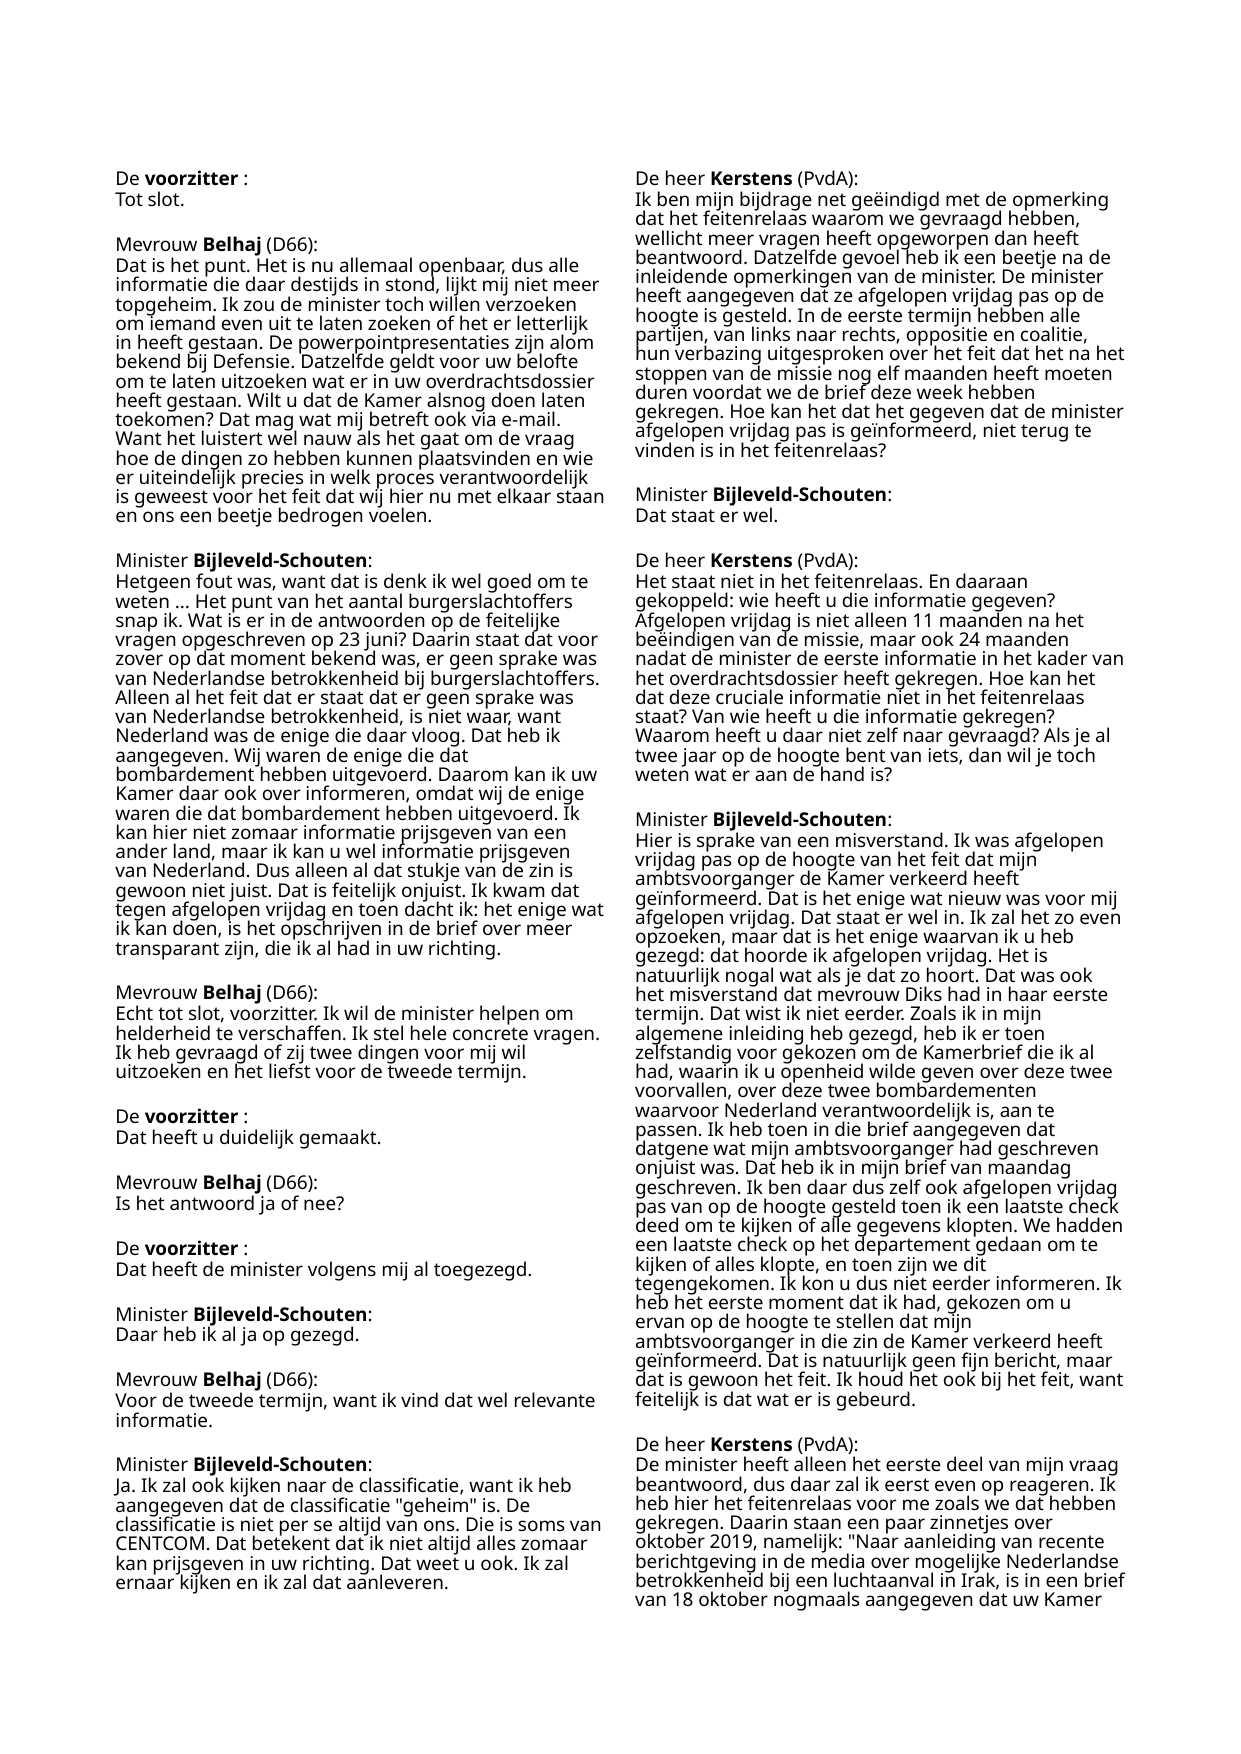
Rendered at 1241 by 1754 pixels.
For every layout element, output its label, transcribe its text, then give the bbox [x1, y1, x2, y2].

text Ik ben mijn bijdrage net geëindigd met de opmerking dat het feitenrelaas waarom we gevraagd hebben, wellicht meer vragen heeft opgeworpen dan heeft beantwoord. Datzelfde gevoel heb ik een beetje na de inleidende opmerkingen van de minister. De minister heeft aangegeven dat ze afgelopen vrijdag pas op de hoogte is gesteld. In de eerste termijn hebben alle partijen, van links naar rechts, oppositie en coalitie, hun verbazing uitgesproken over het feit dat het na het stoppen van de missie nog elf maanden heeft moeten duren voordat we de brief deze week hebben gekregen. Hoe kan het dat het gegeven dat de minister afgelopen vrijdag pas is geïnformeerd, niet terug te vinden is in het feitenrelaas? [635, 191, 1125, 461]
text Dat is het punt. Het is nu allemaal openbaar, dus alle informatie die daar destijds in stond, lijkt mij niet meer topgeheim. Ik zou de minister toch willen verzoeken om iemand even uit te laten zoeken of het er letterlijk in heeft gestaan. De powerpointpresentaties zijn alom bekend bij Defensie. Datzelfde geldt voor uw belofte om te laten uitzoeken wat er in uw overdrachtsdossier heeft gestaan. Wilt u dat de Kamer alsnog doen laten toekomen? Dat mag wat mij betreft ook via e-mail. Want het luistert wel nauw als het gaat om de vraag hoe de dingen zo hebben kunnen plaatsvinden en wie er uiteindelijk precies in welk proces verantwoordelijk is geweest voor het feit dat wij hier nu met elkaar staan en ons een beetje bedrogen voelen. [115, 257, 605, 527]
text De heer Kerstens (PvdA): [635, 165, 1125, 191]
text Mevrouw Belhaj (D66): [115, 1169, 605, 1195]
text Is het antwoord ja of nee? [115, 1195, 605, 1214]
text Minister Bijleveld-Schouten: [635, 806, 1125, 832]
text Minister Bijleveld-Schouten: [635, 482, 1125, 507]
text Tot slot. [115, 191, 605, 210]
text De heer Kerstens (PvdA): [635, 1431, 1125, 1456]
text Mevrouw Belhaj (D66): [115, 231, 605, 257]
text Mevrouw Belhaj (D66): [115, 1367, 605, 1392]
text Het staat niet in het feitenrelaas. En daaraan gekoppeld: wie heeft u die informatie gegeven? Afgelopen vrijdag is niet alleen 11 maanden na het beëindigen van de missie, maar ook 24 maanden nadat de minister de eerste informatie in het kader van het overdrachtsdossier heeft gekregen. Hoe kan het dat deze cruciale informatie niet in het feitenrelaas staat? Van wie heeft u die informatie gekregen? Waarom heeft u daar niet zelf naar gevraagd? Als je al twee jaar op de hoogte bent van iets, dan wil je toch weten wat er aan de hand is? [635, 573, 1125, 785]
text Mevrouw Belhaj (D66): [115, 979, 605, 1005]
text Dat heeft de minister volgens mij al toegezegd. [115, 1261, 605, 1280]
text De voorzitter : [115, 1103, 605, 1129]
text Voor de tweede termijn, want ik vind dat wel relevante informatie. [115, 1392, 605, 1431]
text De voorzitter : [115, 1235, 605, 1261]
text De minister heeft alleen het eerste deel van mijn vraag beantwoord, dus daar zal ik eerst even op reageren. Ik heb hier het feitenrelaas voor me zoals we dat hebben gekregen. Daarin staan een paar zinnetjes over oktober 2019, namelijk: "Naar aanleiding van recente berichtgeving in de media over mogelijke Nederlandse betrokkenheid bij een luchtaanval in Irak, is in een brief van 18 oktober nogmaals aangegeven dat uw Kamer [635, 1456, 1125, 1611]
text Daar heb ik al ja op gezegd. [115, 1326, 605, 1346]
text Minister Bijleveld-Schouten: [115, 1301, 605, 1326]
text Hier is sprake van een misverstand. Ik was afgelopen vrijdag pas op de hoogte van het feit dat mijn ambtsvoorganger de Kamer verkeerd heeft geïnformeerd. Dat is het enige wat nieuw was voor mij afgelopen vrijdag. Dat staat er wel in. Ik zal het zo even opzoeken, maar dat is het enige waarvan ik u heb gezegd: dat hoorde ik afgelopen vrijdag. Het is natuurlijk nogal wat als je dat zo hoort. Dat was ook het misverstand dat mevrouw Diks had in haar eerste termijn. Dat wist ik niet eerder. Zoals ik in mijn algemene inleiding heb gezegd, heb ik er toen zelfstandig voor gekozen om de Kamerbrief die ik al had, waarin ik u openheid wilde geven over deze twee voorvallen, over deze twee bombardementen waarvoor Nederland verantwoordelijk is, aan te passen. Ik heb toen in die brief aangegeven dat datgene wat mijn ambtsvoorganger had geschreven onjuist was. Dat heb ik in mijn brief van maandag geschreven. Ik ben daar dus zelf ook afgelopen vrijdag pas van op de hoogte gesteld toen ik een laatste check deed om te kijken of alle gegevens klopten. We hadden een laatste check op het departement gedaan om te kijken of alles klopte, en toen zijn we dit tegengekomen. Ik kon u dus niet eerder informeren. Ik heb het eerste moment dat ik had, gekozen om u ervan op de hoogte te stellen dat mijn ambtsvoorganger in die zin de Kamer verkeerd heeft geïnformeerd. Dat is natuurlijk geen fijn bericht, maar dat is gewoon het feit. Ik houd het ook bij het feit, want feitelijk is dat wat er is gebeurd. [635, 832, 1125, 1410]
text Minister Bijleveld-Schouten: [115, 1452, 605, 1477]
text Dat staat er wel. [635, 507, 1125, 527]
text De voorzitter : [115, 165, 605, 191]
text De heer Kerstens (PvdA): [635, 547, 1125, 573]
text Dat heeft u duidelijk gemaakt. [115, 1129, 605, 1148]
text Echt tot slot, voorzitter. Ik wil de minister helpen om helderheid te verschaffen. Ik stel hele concrete vragen. Ik heb gevraagd of zij twee dingen voor mij wil uitzoeken en het liefst voor de tweede termijn. [115, 1005, 605, 1082]
text Hetgeen fout was, want dat is denk ik wel goed om te weten ... Het punt van het aantal burgerslachtoffers snap ik. Wat is er in de antwoorden op de feitelijke vragen opgeschreven op 23 juni? Daarin staat dat voor zover op dat moment bekend was, er geen sprake was van Nederlandse betrokkenheid bij burgerslachtoffers. Alleen al het feit dat er staat dat er geen sprake was van Nederlandse betrokkenheid, is niet waar, want Nederland was de enige die daar vloog. Dat heb ik aangegeven. Wij waren de enige die dat bombardement hebben uitgevoerd. Daarom kan ik uw Kamer daar ook over informeren, omdat wij de enige waren die dat bombardement hebben uitgevoerd. Ik kan hier niet zomaar informatie prijsgeven van een ander land, maar ik kan u wel informatie prijsgeven van Nederland. Dus alleen al dat stukje van de zin is gewoon niet juist. Dat is feitelijk onjuist. Ik kwam dat tegen afgelopen vrijdag en toen dacht ik: het enige wat ik kan doen, is het opschrijven in de brief over meer transparant zijn, die ik al had in uw richting. [115, 573, 605, 959]
text Ja. Ik zal ook kijken naar de classificatie, want ik heb aangegeven dat de classificatie "geheim" is. De classificatie is niet per se altijd van ons. Die is soms van CENTCOM. Dat betekent dat ik niet altijd alles zomaar kan prijsgeven in uw richting. Dat weet u ook. Ik zal ernaar kijken en ik zal dat aanleveren. [115, 1477, 605, 1593]
text Minister Bijleveld-Schouten: [115, 548, 605, 573]
